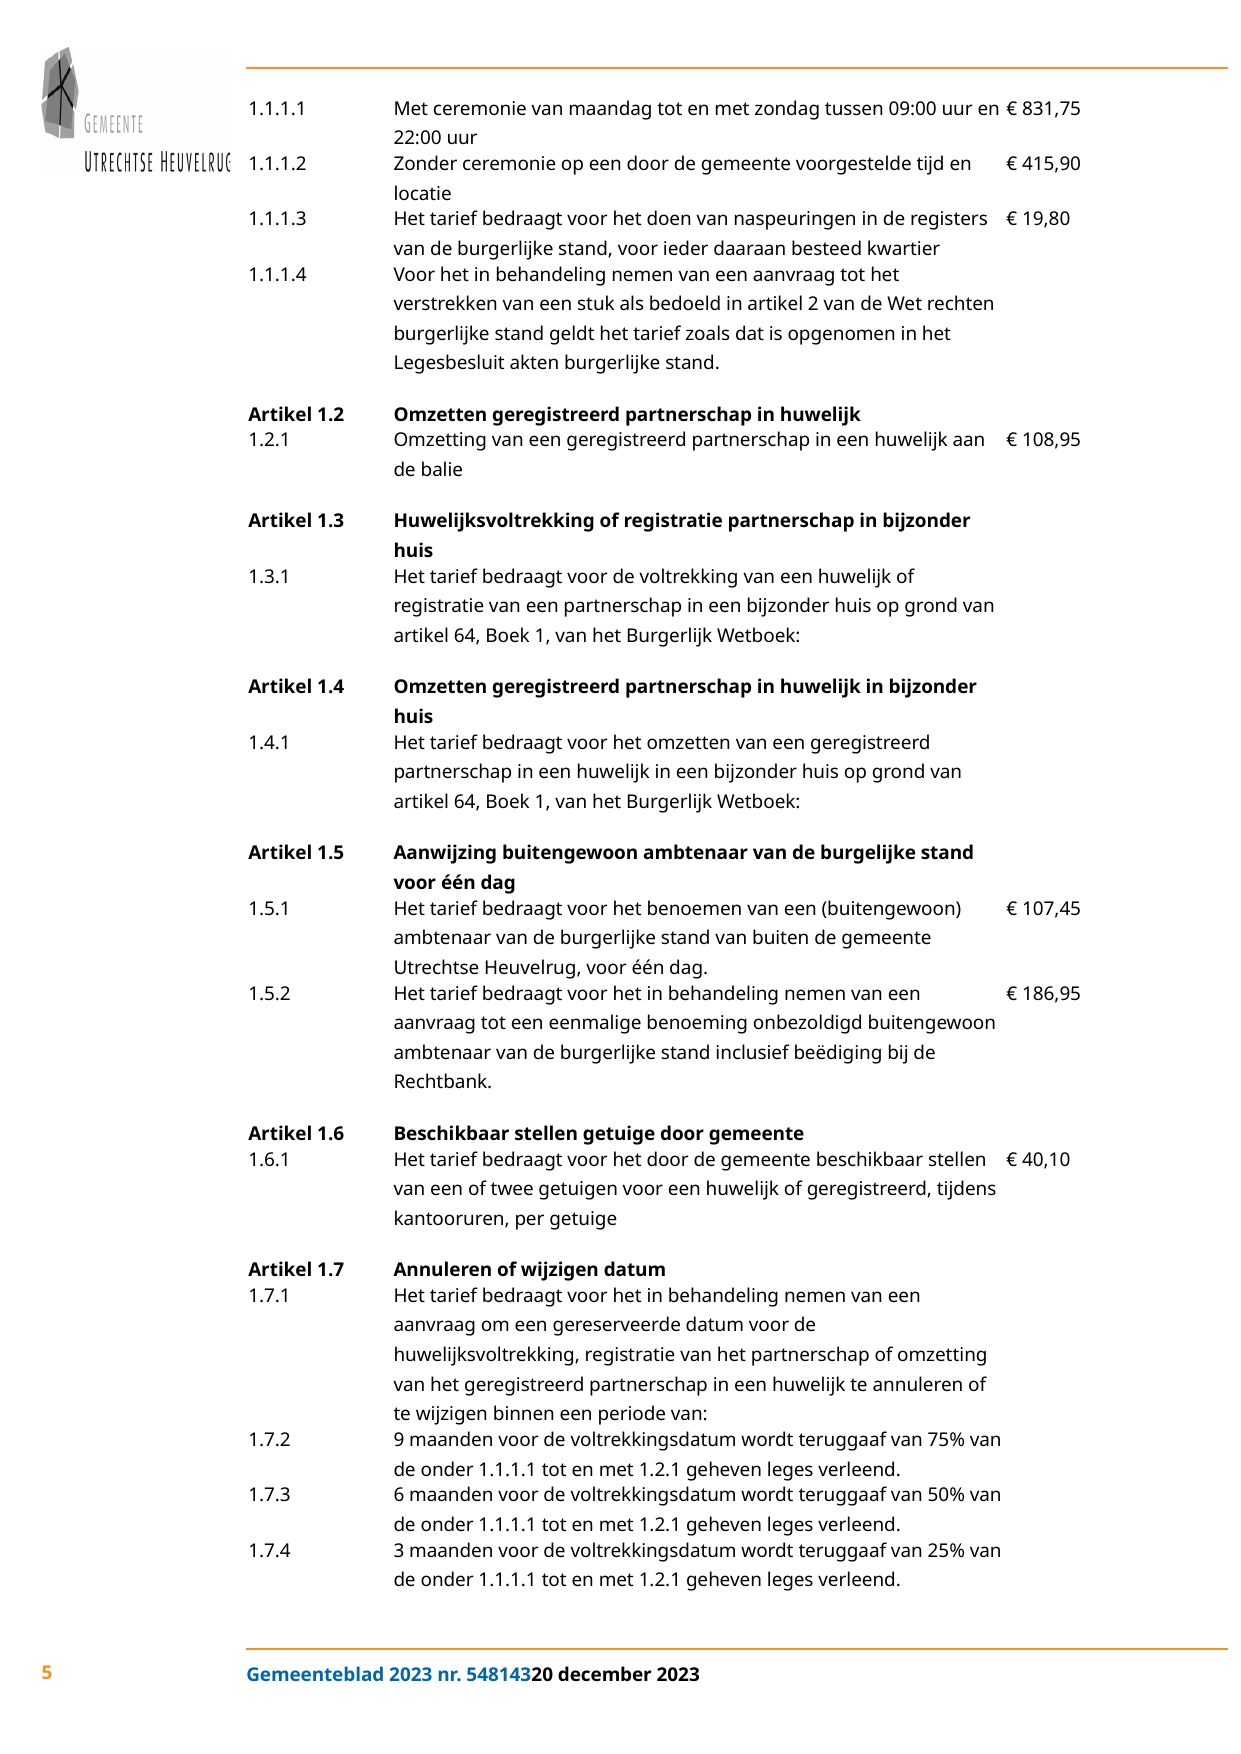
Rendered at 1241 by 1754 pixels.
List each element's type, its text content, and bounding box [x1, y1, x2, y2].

table_cell € 186,95 [1006, 980, 1152, 1094]
table_cell [1006, 648, 1152, 674]
table_cell 1.1.1.3 [248, 205, 393, 261]
table_cell 1.1.1.1 [248, 95, 393, 150]
table_cell [1006, 401, 1152, 427]
table_cell [1006, 840, 1152, 895]
table_cell € 19,80 [1006, 205, 1152, 261]
table_cell Het tarief bedraagt voor het benoemen van een (buitengewoon) ambtenaar van de burgerlijke stand van buiten de gemeente Utrechtse Heuvelrug, voor één dag. [393, 895, 1006, 980]
table_cell 6 maanden voor de voltrekkingsdatum wordt teruggaaf van 50% van de onder 1.1.1.1 tot en met 1.2.1 geheven leges verleend. [393, 1481, 1006, 1537]
table_cell [1006, 482, 1152, 508]
table_cell € 415,90 [1006, 150, 1152, 205]
table_cell Huwelijksvoltrekking of registratie partnerschap in bijzonder huis [393, 508, 1006, 563]
table_cell 3 maanden voor de voltrekkingsdatum wordt teruggaaf van 25% van de onder 1.1.1.1 tot en met 1.2.1 geheven leges verleend. [393, 1537, 1006, 1592]
table_cell [393, 1231, 1006, 1256]
picture [41, 47, 231, 172]
table_cell [248, 375, 393, 401]
table_cell Zonder ceremonie op een door de gemeente voorgestelde tijd en locatie [393, 150, 1006, 205]
table_cell [1006, 375, 1152, 401]
table_cell 1.6.1 [248, 1146, 393, 1231]
table_cell Aanwijzing buitengewoon ambtenaar van de burgelijke stand voor één dag [393, 840, 1006, 895]
table_cell [1006, 1282, 1152, 1426]
table_cell € 40,10 [1006, 1146, 1152, 1231]
table_cell € 831,75 [1006, 95, 1152, 150]
table_cell Artikel 1.4 [248, 674, 393, 729]
table_cell 1.2.1 [248, 427, 393, 482]
table_cell [1006, 1426, 1152, 1481]
table_cell 1.3.1 [248, 563, 393, 648]
table_cell [393, 482, 1006, 508]
table_cell [1006, 563, 1152, 648]
table_cell Artikel 1.3 [248, 508, 393, 563]
table_cell 1.7.2 [248, 1426, 393, 1481]
table_cell 1.7.1 [248, 1282, 393, 1426]
table_cell [1006, 1120, 1152, 1146]
table_cell [248, 1231, 393, 1256]
table_cell Artikel 1.2 [248, 401, 393, 427]
table_cell Met ceremonie van maandag tot en met zondag tussen 09:00 uur en 22:00 uur [393, 95, 1006, 150]
table_cell Artikel 1.7 [248, 1256, 393, 1282]
table_cell [1006, 261, 1152, 375]
table_cell [248, 648, 393, 674]
table_cell 1.1.1.2 [248, 150, 393, 205]
table_cell Artikel 1.5 [248, 840, 393, 895]
table_cell [1006, 814, 1152, 839]
table_cell € 108,95 [1006, 427, 1152, 482]
table_cell [1006, 508, 1152, 563]
table_cell Het tarief bedraagt voor het in behandeling nemen van een aanvraag tot een eenmalige benoeming onbezoldigd buitengewoon ambtenaar van de burgerlijke stand inclusief beëdiging bij de Rechtbank. [393, 980, 1006, 1094]
table_cell Annuleren of wijzigen datum [393, 1256, 1006, 1282]
table_cell Het tarief bedraagt voor het in behandeling nemen van een aanvraag om een gereserveerde datum voor de huwelijksvoltrekking, registratie van het partnerschap of omzetting van het geregistreerd partnerschap in een huwelijk te annuleren of te wijzigen binnen een periode van: [393, 1282, 1006, 1426]
table_cell 1.1.1.4 [248, 261, 393, 375]
table_cell 1.5.1 [248, 895, 393, 980]
table_cell [393, 648, 1006, 674]
table_cell 1.7.4 [248, 1537, 393, 1592]
table_cell 1.7.3 [248, 1481, 393, 1537]
table_cell [248, 814, 393, 839]
table_cell [393, 375, 1006, 401]
table_cell Voor het in behandeling nemen van een aanvraag tot het verstrekken van een stuk als bedoeld in artikel 2 van de Wet rechten burgerlijke stand geldt het tarief zoals dat is opgenomen in het Legesbesluit akten burgerlijke stand. [393, 261, 1006, 375]
table_cell [248, 482, 393, 508]
table_cell [248, 1094, 393, 1120]
table_cell [1006, 1094, 1152, 1120]
table_cell 1.5.2 [248, 980, 393, 1094]
table_cell Artikel 1.6 [248, 1120, 393, 1146]
table_cell Het tarief bedraagt voor het omzetten van een geregistreerd partnerschap in een huwelijk in een bijzonder huis op grond van artikel 64, Boek 1, van het Burgerlijk Wetboek: [393, 729, 1006, 814]
table_cell [1006, 1481, 1152, 1537]
table_cell [393, 1094, 1006, 1120]
table_cell Het tarief bedraagt voor de voltrekking van een huwelijk of registratie van een partnerschap in een bijzonder huis op grond van artikel 64, Boek 1, van het Burgerlijk Wetboek: [393, 563, 1006, 648]
table_cell [1006, 1231, 1152, 1256]
table_cell 1.4.1 [248, 729, 393, 814]
table_cell 9 maanden voor de voltrekkingsdatum wordt teruggaaf van 75% van de onder 1.1.1.1 tot en met 1.2.1 geheven leges verleend. [393, 1426, 1006, 1481]
table_cell Omzetting van een geregistreerd partnerschap in een huwelijk aan de balie [393, 427, 1006, 482]
table_cell Beschikbaar stellen getuige door gemeente [393, 1120, 1006, 1146]
table_cell [1006, 729, 1152, 814]
table_cell [1006, 674, 1152, 729]
table_cell € 107,45 [1006, 895, 1152, 980]
table_cell Omzetten geregistreerd partnerschap in huwelijk in bijzonder huis [393, 674, 1006, 729]
table_cell Het tarief bedraagt voor het door de gemeente beschikbaar stellen van een of twee getuigen voor een huwelijk of geregistreerd, tijdens kantooruren, per getuige [393, 1146, 1006, 1231]
table_cell Het tarief bedraagt voor het doen van naspeuringen in de registers van de burgerlijke stand, voor ieder daaraan besteed kwartier [393, 205, 1006, 261]
table_cell [1006, 1537, 1152, 1592]
table_cell [393, 814, 1006, 839]
table_cell Omzetten geregistreerd partnerschap in huwelijk [393, 401, 1006, 427]
table_cell [1006, 1256, 1152, 1282]
